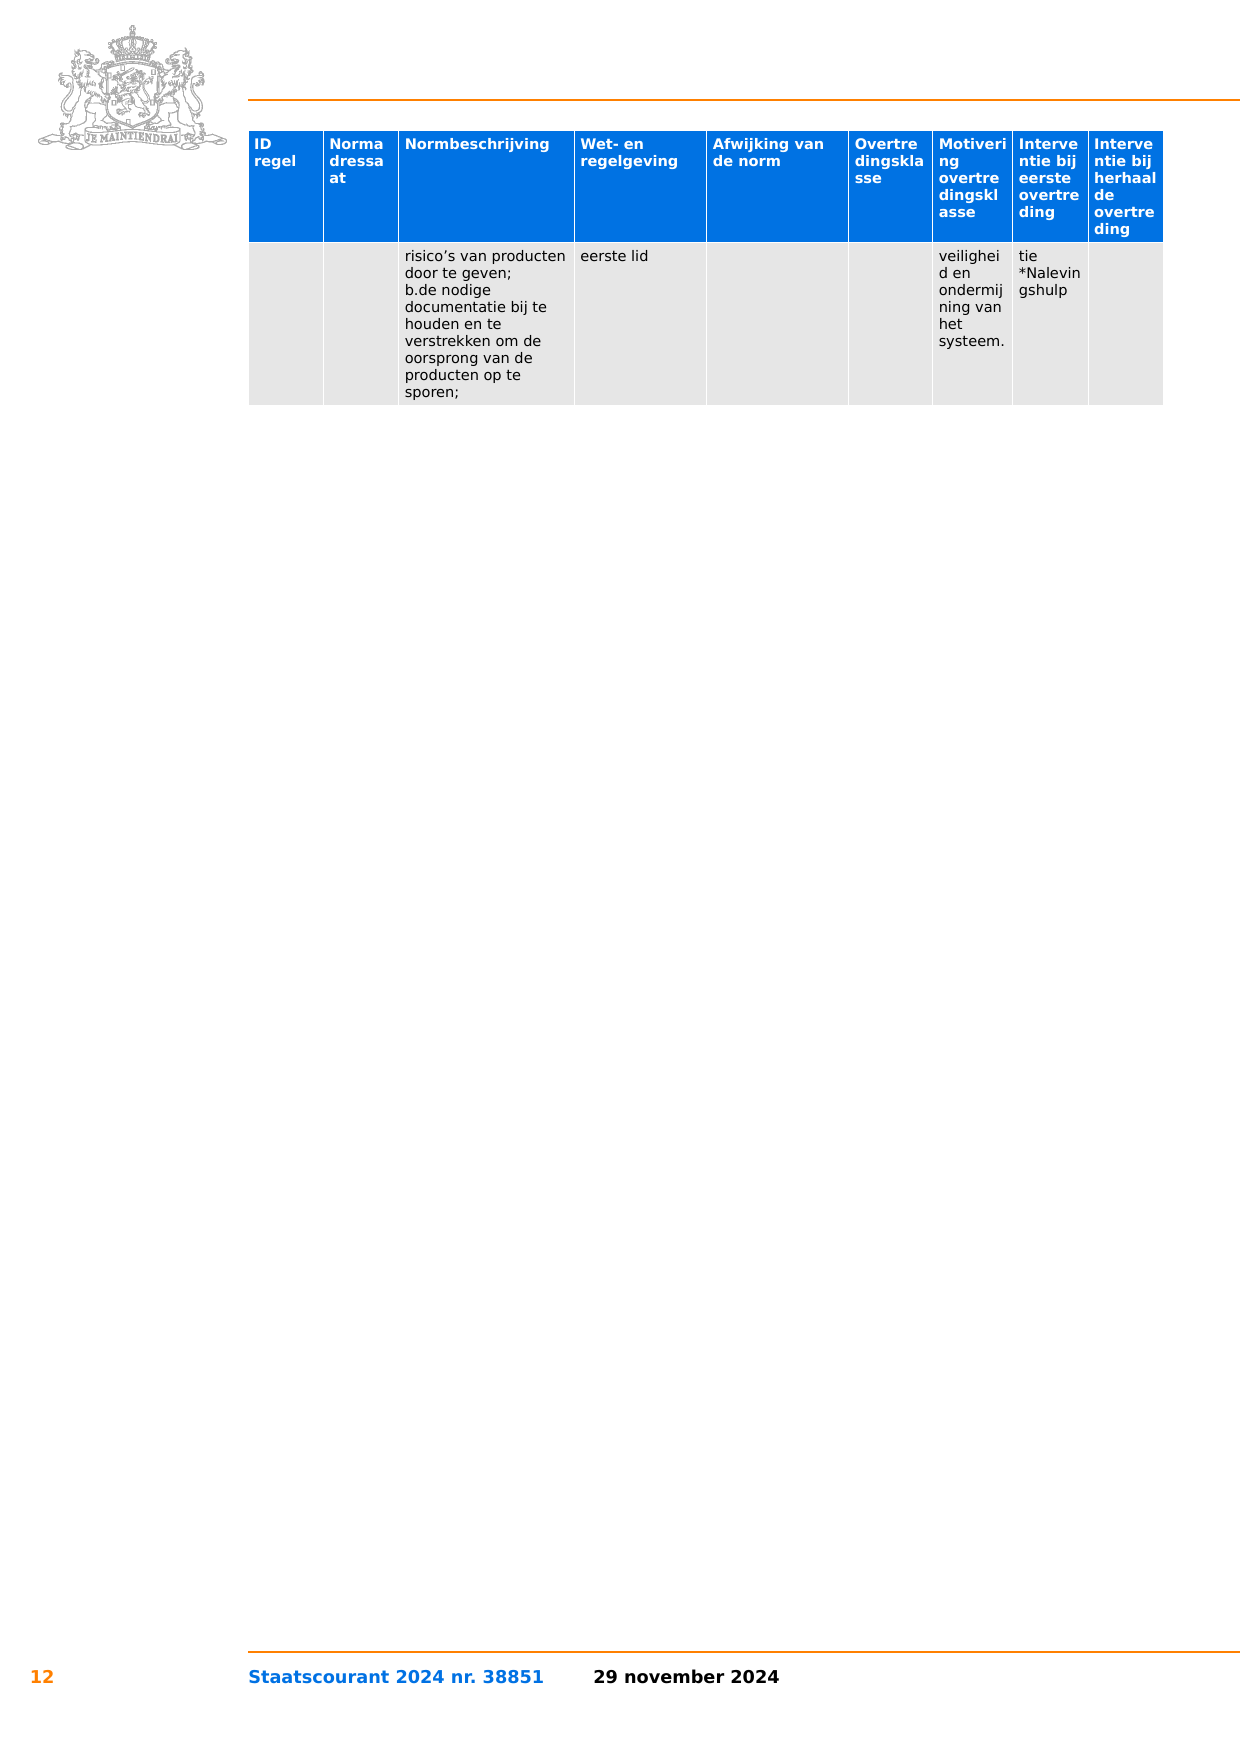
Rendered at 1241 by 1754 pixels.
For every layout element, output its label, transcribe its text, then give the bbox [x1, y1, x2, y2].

table_cell [707, 243, 848, 405]
table_header Overtredingsklasse [849, 131, 932, 242]
table_cell [849, 243, 932, 405]
table_header Interventie bij eerste overtreding [1013, 131, 1088, 242]
table_cell eerste lid [575, 243, 706, 405]
table_header Wet- en regelgeving [575, 131, 706, 242]
table_header Normadressaat [324, 131, 398, 242]
table_header ID regel [249, 131, 323, 242]
table_cell [1089, 243, 1163, 405]
table_cell [249, 243, 323, 405]
table_header Interventie bij herhaalde overtreding [1089, 131, 1163, 242]
picture [38, 25, 227, 150]
table_cell risico’s van producten door te geven; b.de nodige documentatie bij te houden en te verstrekken om de oorsprong van de producten op te sporen; [399, 243, 574, 405]
table_header Normbeschrijving [399, 131, 574, 242]
table_cell [324, 243, 398, 405]
table_cell tie *Nalevingshulp [1013, 243, 1088, 405]
table_header Motivering overtredingsklasse [933, 131, 1012, 242]
table_header Afwijking van de norm [707, 131, 848, 242]
table_cell veiligheid en ondermijning van het systeem. [933, 243, 1012, 405]
